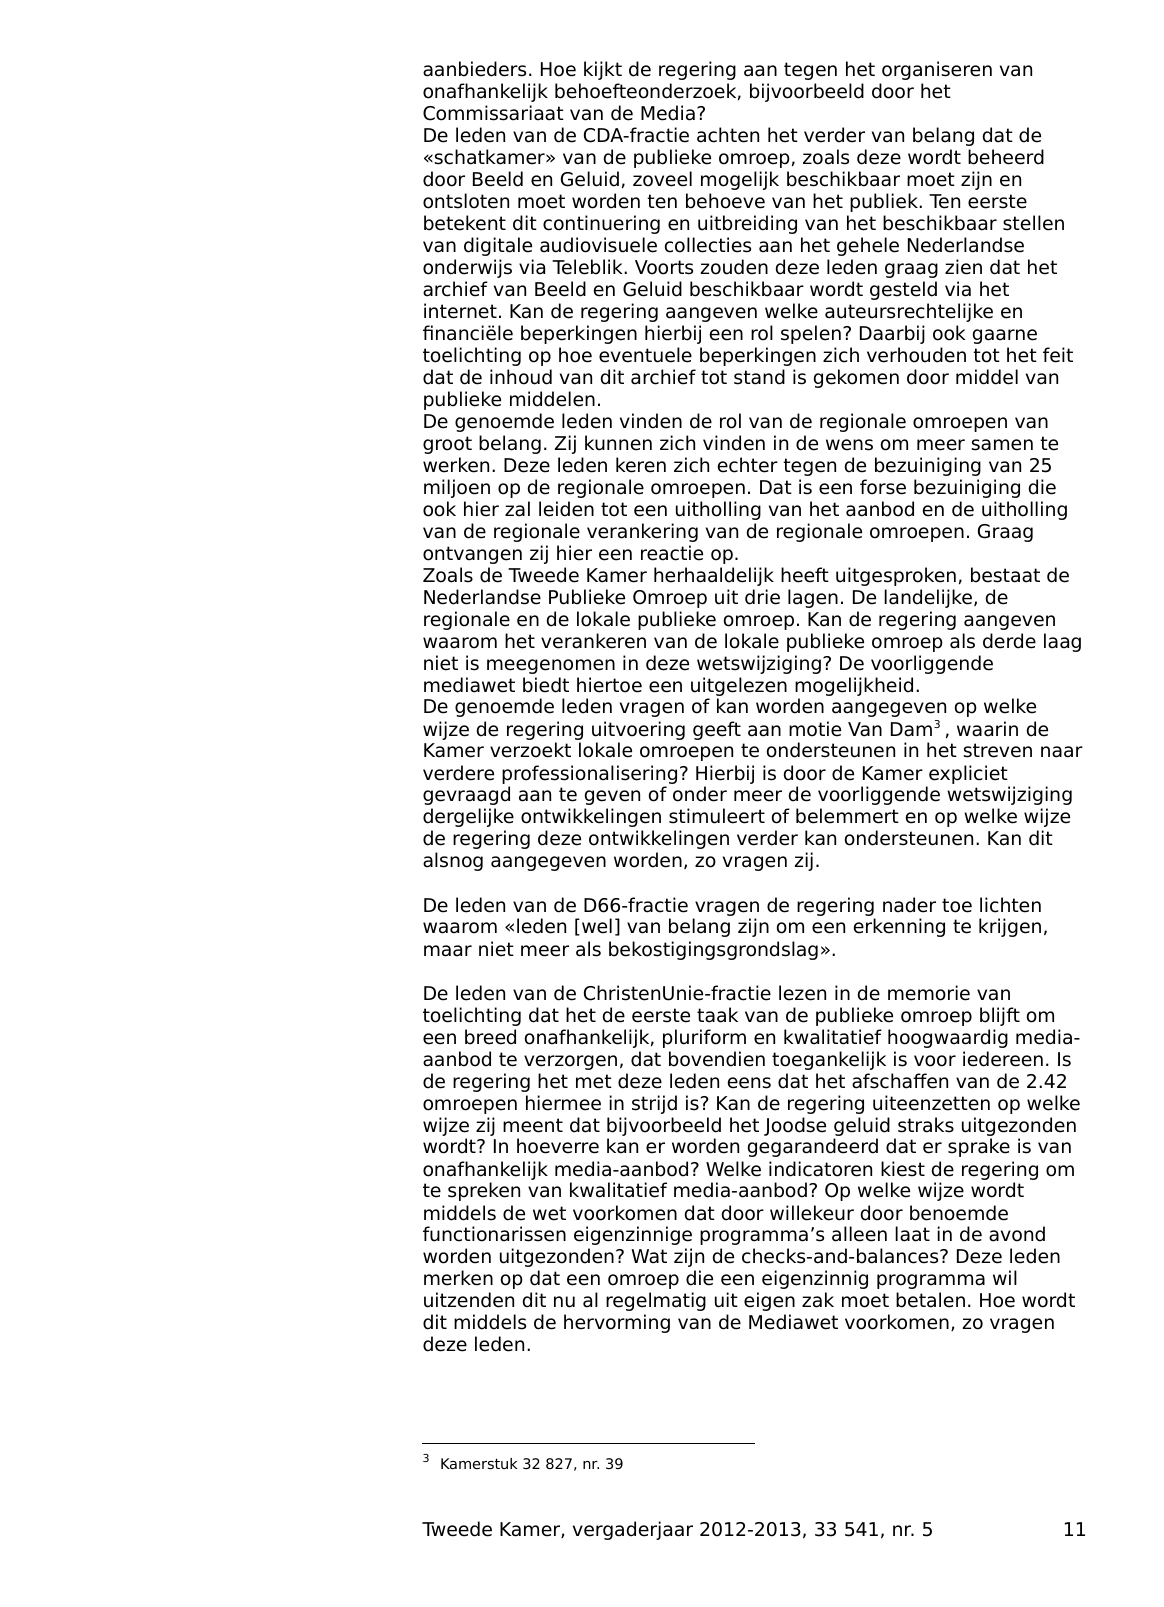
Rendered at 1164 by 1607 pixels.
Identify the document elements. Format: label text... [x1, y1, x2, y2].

text De leden van de CDA-fractie achten het verder van belang dat de «schatkamer» van de publieke omroep, zoals deze wordt beheerd door Beeld en Geluid, zoveel mogelijk beschikbaar moet zijn en ontsloten moet worden ten behoeve van het publiek. Ten eerste betekent dit continuering en uitbreiding van het beschikbaar stellen van digitale audiovisuele collecties aan het gehele Nederlandse onderwijs via Teleblik. Voorts zouden deze leden graag zien dat het archief van Beeld en Geluid beschikbaar wordt gesteld via het internet. Kan de regering aangeven welke auteursrechtelijke en financiële beperkingen hierbij een rol spelen? Daarbij ook gaarne toelichting op hoe eventuele beperkingen zich verhouden tot het feit dat de inhoud van dit archief tot stand is gekomen door middel van publieke middelen. [422, 125, 1087, 411]
text De genoemde leden vragen of kan worden aangegeven op welke wijze de regering uitvoering geeft aan motie Van Dam, waarin de Kamer verzoekt lokale omroepen te ondersteunen in het streven naar verdere professionalisering? Hierbij is door de Kamer expliciet gevraagd aan te geven of onder meer de voorliggende wetswijziging dergelijke ontwikkelingen stimuleert of belemmert en op welke wijze de regering deze ontwikkelingen verder kan ondersteunen. Kan dit alsnog aangegeven worden, zo vragen zij. [422, 696, 1087, 872]
text aanbieders. Hoe kijkt de regering aan tegen het organiseren van onafhankelijk behoefteonderzoek, bijvoorbeeld door het Commissariaat van de Media? [422, 59, 1087, 125]
text De leden van de ChristenUnie-fractie lezen in de memorie van toelichting dat het de eerste taak van de publieke omroep blijft om een breed onafhankelijk, pluriform en kwalitatief hoogwaardig media-aanbod te verzorgen, dat bovendien toegankelijk is voor iedereen. Is de regering het met deze leden eens dat het afschaffen van de 2.42 omroepen hiermee in strijd is? Kan de regering uiteenzetten op welke wijze zij meent dat bijvoorbeeld het Joodse geluid straks uitgezonden wordt? In hoeverre kan er worden gegarandeerd dat er sprake is van onafhankelijk media-aanbod? Welke indicatoren kiest de regering om te spreken van kwalitatief media-aanbod? Op welke wijze wordt middels de wet voorkomen dat door willekeur door benoemde functionarissen eigenzinnige programma’s alleen laat in de avond worden uitgezonden? Wat zijn de checks-and-balances? Deze leden merken op dat een omroep die een eigenzinnig programma wil uitzenden dit nu al regelmatig uit eigen zak moet betalen. Hoe wordt dit middels de hervorming van de Mediawet voorkomen, zo vragen deze leden. [422, 983, 1087, 1356]
text De genoemde leden vinden de rol van de regionale omroepen van groot belang. Zij kunnen zich vinden in de wens om meer samen te werken. Deze leden keren zich echter tegen de bezuiniging van 25 miljoen op de regionale omroepen. Dat is een forse bezuiniging die ook hier zal leiden tot een uitholling van het aanbod en de uitholling van de regionale verankering van de regionale omroepen. Graag ontvangen zij hier een reactie op. [422, 411, 1087, 564]
text De leden van de D66-fractie vragen de regering nader toe lichten waarom «leden [wel] van belang zijn om een erkenning te krijgen, maar niet meer als bekostigingsgrondslag». [422, 894, 1087, 960]
text Kamerstuk 32 827, nr. 39 [422, 1452, 1087, 1474]
text Zoals de Tweede Kamer herhaaldelijk heeft uitgesproken, bestaat de Nederlandse Publieke Omroep uit drie lagen. De landelijke, de regionale en de lokale publieke omroep. Kan de regering aangeven waarom het verankeren van de lokale publieke omroep als derde laag niet is meegenomen in deze wetswijziging? De voorliggende mediawet biedt hiertoe een uitgelezen mogelijkheid. [422, 564, 1087, 696]
